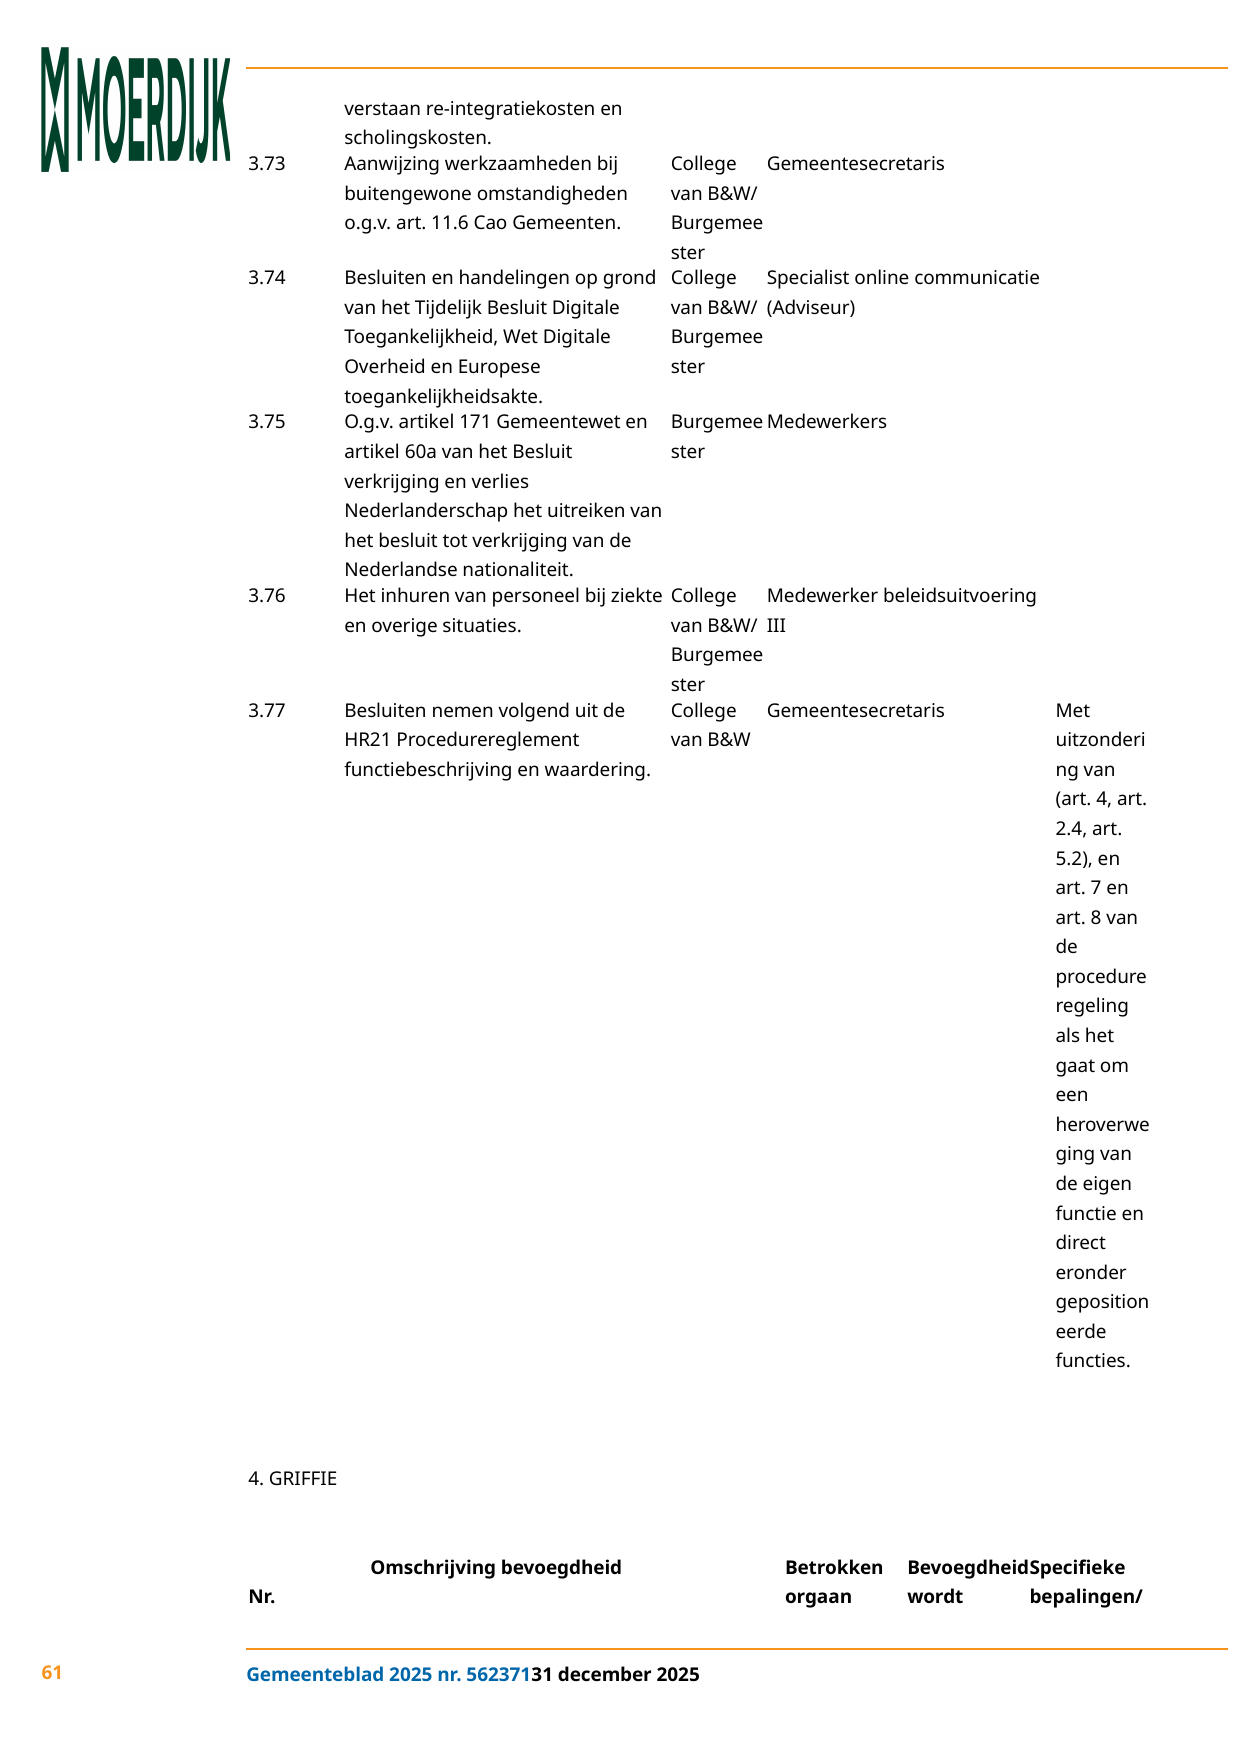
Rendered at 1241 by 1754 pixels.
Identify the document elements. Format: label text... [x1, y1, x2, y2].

table_cell [1055, 150, 1152, 264]
table_cell O.g.v. artikel 171 Gemeentewet en artikel 60a van het Besluit verkrijging en verlies Nederlanderschap het uitreiken van het besluit tot verkrijging van de Nederlandse nationaliteit. [344, 409, 671, 582]
table_cell College van B&W/ Burgemeester [671, 265, 767, 409]
table_cell 3.73 [248, 150, 344, 264]
table_cell Burgemeester [671, 409, 767, 582]
table_cell Gemeentesecretaris [767, 150, 1055, 264]
table_cell Het inhuren van personeel bij ziekte en overige situaties. [344, 582, 671, 697]
table_header Omschrijving bevoegdheid [370, 1554, 785, 1609]
table_cell College van B&W/ Burgemeester [671, 582, 767, 697]
table_cell College van B&W/ Burgemeester [671, 150, 767, 264]
table_cell Gemeentesecretaris [767, 697, 1055, 1373]
table_cell Aanwijzing werkzaamheden bij buitengewone omstandigheden o.g.v. art. 11.6 Cao Gemeenten. [344, 150, 671, 264]
table_cell 3.76 [248, 582, 344, 697]
table_cell Medewerker beleidsuitvoering III [767, 582, 1055, 697]
table_cell [1055, 95, 1152, 150]
table_cell 3.77 [248, 697, 344, 1373]
table_cell verstaan re-integratiekosten en scholingskosten. [344, 95, 671, 150]
table_header Betrokken orgaan [785, 1554, 907, 1609]
table_cell [1055, 582, 1152, 697]
table_cell Specialist online communicatie (Adviseur) [767, 265, 1055, 409]
table_header Specifieke bepalingen/ [1029, 1554, 1152, 1609]
table_cell [248, 95, 344, 150]
table_cell [1055, 409, 1152, 582]
table_cell Besluiten nemen volgend uit de HR21 Procedurereglement functiebeschrijving en waardering. [344, 697, 671, 1373]
table_header Nr. [248, 1554, 370, 1609]
table_cell [767, 95, 1055, 150]
table_cell College van B&W [671, 697, 767, 1373]
table_cell [671, 95, 767, 150]
table_cell 3.74 [248, 265, 344, 409]
table_header Bevoegdheid wordt [907, 1554, 1029, 1609]
text 4. GRIFFIE [248, 1465, 1152, 1491]
table_cell Medewerkers [767, 409, 1055, 582]
picture [41, 47, 231, 172]
table_cell Besluiten en handelingen op grond van het Tijdelijk Besluit Digitale Toegankelijkheid, Wet Digitale Overheid en Europese toegankelijkheidsakte. [344, 265, 671, 409]
table_cell [1055, 265, 1152, 409]
table_cell Met uitzondering van (art. 4, art. 2.4, art. 5.2), en art. 7 en art. 8 van de procedureregeling als het gaat om een heroverweging van de eigen functie en direct eronder gepositioneerde functies. [1055, 697, 1152, 1373]
table_cell 3.75 [248, 409, 344, 582]
